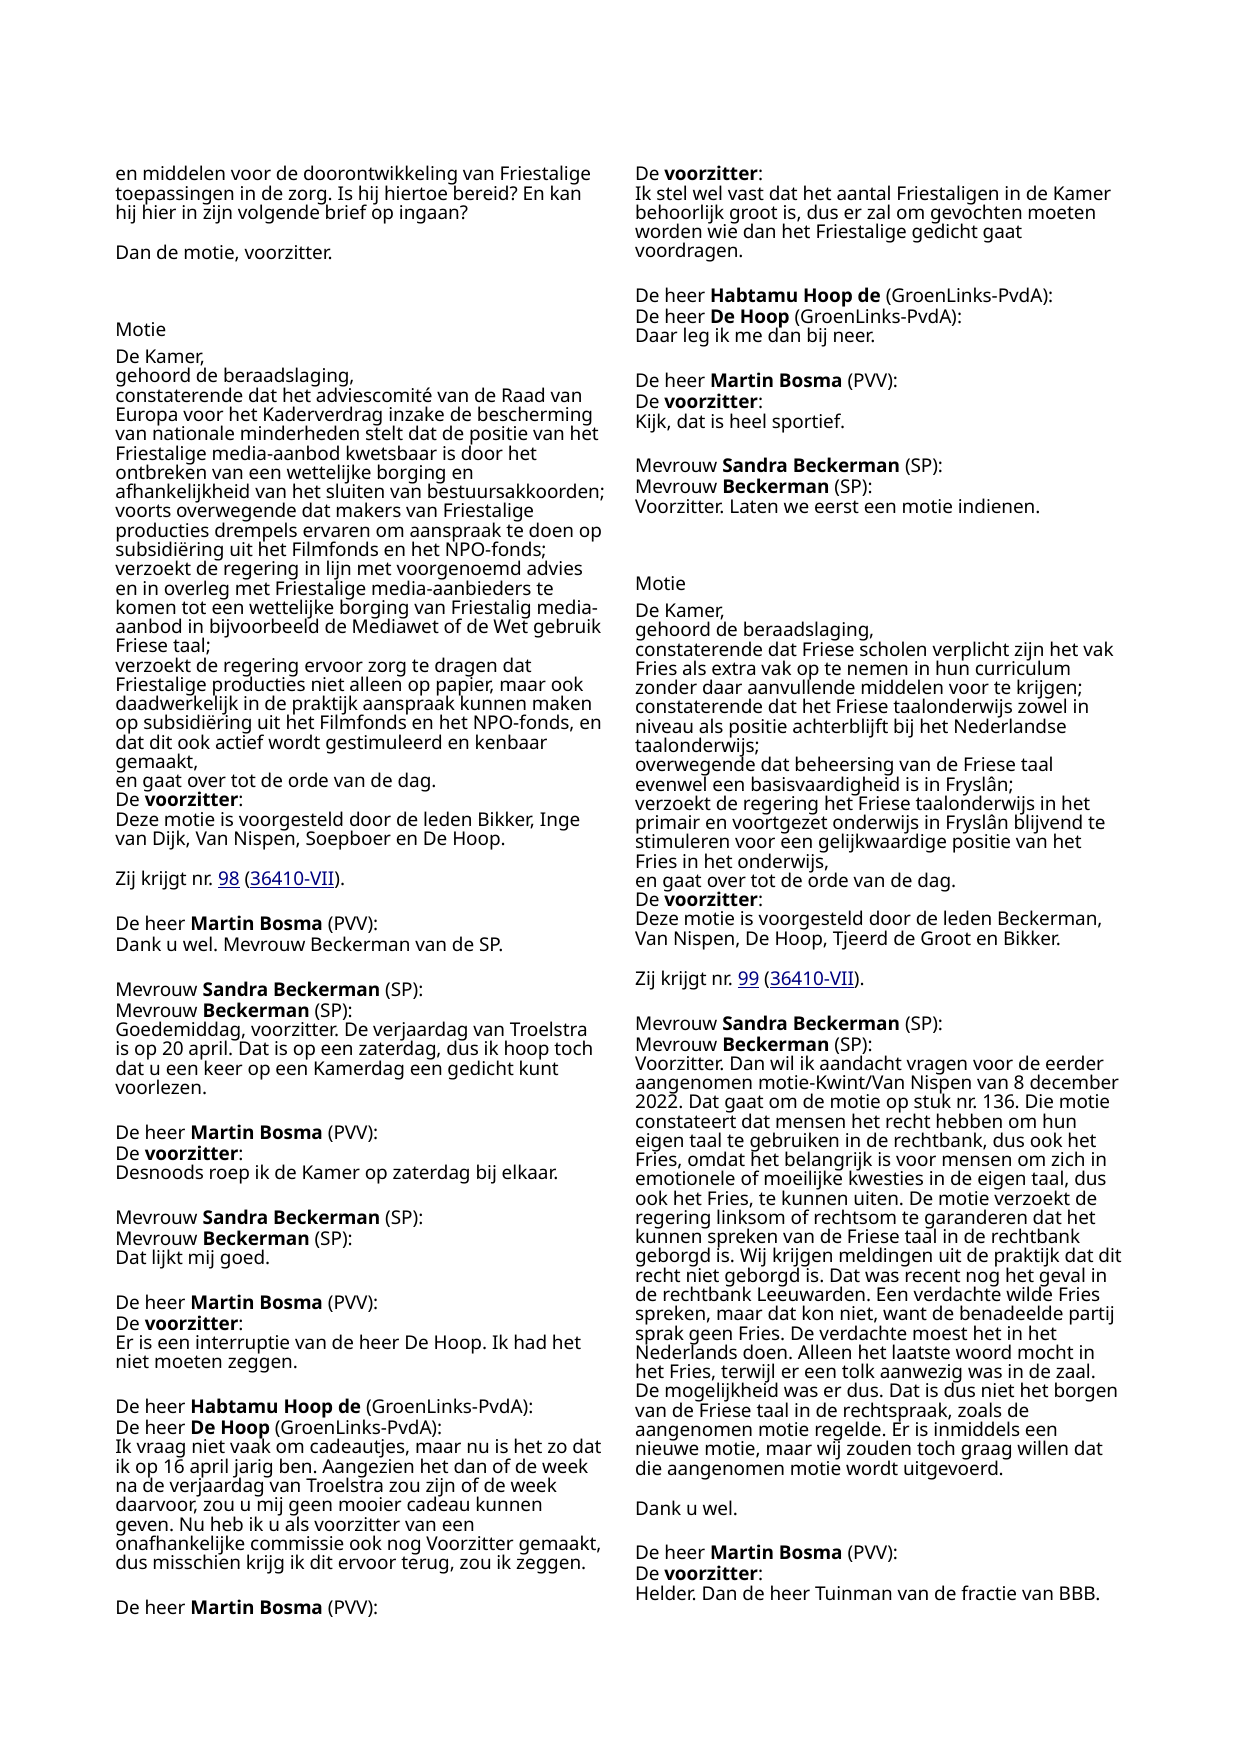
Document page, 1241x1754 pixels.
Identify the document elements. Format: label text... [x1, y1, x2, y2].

text Daar leg ik me dan bij neer. [635, 327, 1125, 347]
text Dat lijkt mij goed. [115, 1249, 605, 1268]
text De voorzitter: [635, 165, 1125, 184]
text Dan de motie, voorzitter. [115, 244, 605, 263]
text De heer De Hoop (GroenLinks-PvdA): [635, 308, 1125, 327]
text Deze motie is voorgesteld door de leden Bikker, Inge van Dijk, Van Nispen, Soepboer en De Hoop. [115, 811, 605, 849]
text Zij krijgt nr. 98 (36410-VII). [115, 870, 605, 889]
text Mevrouw Beckerman (SP): [635, 478, 1125, 498]
text Mevrouw Sandra Beckerman (SP): [635, 1010, 1125, 1036]
text Zij krijgt nr. 99 (36410-VII). [635, 970, 1125, 989]
text verzoekt de regering ervoor zorg te dragen dat Friestalige producties niet alleen op papier, maar ook daadwerkelijk in de praktijk aanspraak kunnen maken op subsidiëring uit het Filmfonds en het NPO-fonds, en dat dit ook actief wordt gestimuleerd en kenbaar gemaakt, [115, 657, 605, 772]
text Mevrouw Sandra Beckerman (SP): [635, 453, 1125, 478]
text De heer Habtamu Hoop de (GroenLinks-PvdA): [635, 282, 1125, 308]
text en middelen voor de doorontwikkeling van Friestalige toepassingen in de zorg. Is hij hiertoe bereid? En kan hij hier in zijn volgende brief op ingaan? [115, 165, 605, 223]
text Mevrouw Beckerman (SP): [635, 1036, 1125, 1055]
text constaterende dat Friese scholen verplicht zijn het vak Fries als extra vak op te nemen in hun curriculum zonder daar aanvullende middelen voor te krijgen; [635, 641, 1125, 698]
text De Kamer, [115, 348, 605, 367]
text De voorzitter: [635, 393, 1125, 413]
text Helder. Dan de heer Tuinman van de fractie van BBB. [635, 1584, 1125, 1604]
text Voorzitter. Dan wil ik aandacht vragen voor de eerder aangenomen motie-Kwint/Van Nispen van 8 december 2022. Dat gaat om de motie op stuk nr. 136. Die motie constateert dat mensen het recht hebben om hun eigen taal te gebruiken in de rechtbank, dus ook het Fries, omdat het belangrijk is voor mensen om zich in emotionele of moeilijke kwesties in de eigen taal, dus ook het Fries, te kunnen uiten. De motie verzoekt de regering linksom of rechtsom te garanderen dat het kunnen spreken van de Friese taal in de rechtbank geborgd is. Wij krijgen meldingen uit de praktijk dat dit recht niet geborgd is. Dat was recent nog het geval in de rechtbank Leeuwarden. Een verdachte wilde Fries spreken, maar dat kon niet, want de benadeelde partij sprak geen Fries. De verdachte moest het in het Nederlands doen. Alleen het laatste woord mocht in het Fries, terwijl er een tolk aanwezig was in de zaal. De mogelijkheid was er dus. Dat is dus niet het borgen van de Friese taal in de rechtspraak, zoals de aangenomen motie regelde. Er is inmiddels een nieuwe motie, maar wij zouden toch graag willen dat die aangenomen motie wordt uitgevoerd. [635, 1055, 1125, 1479]
text De heer Martin Bosma (PVV): [635, 368, 1125, 393]
text De heer De Hoop (GroenLinks-PvdA): [115, 1419, 605, 1438]
text Ik stel wel vast dat het aantal Friestaligen in de Kamer behoorlijk groot is, dus er zal om gevochten moeten worden wie dan het Friestalige gedicht gaat voordragen. [635, 184, 1125, 262]
text De voorzitter: [115, 1315, 605, 1334]
text gehoord de beraadslaging, [115, 367, 605, 387]
text De Kamer, [635, 602, 1125, 621]
text Motie [635, 570, 1125, 596]
text De heer Martin Bosma (PVV): [115, 1119, 605, 1144]
text Goedemiddag, voorzitter. De verjaardag van Troelstra is op 20 april. Dat is op een zaterdag, dus ik hoop toch dat u een keer op een Kamerdag een gedicht kunt voorlezen. [115, 1021, 605, 1098]
text constaterende dat het Friese taalonderwijs zowel in niveau als positie achterblijft bij het Nederlandse taalonderwijs; [635, 698, 1125, 756]
text De heer Habtamu Hoop de (GroenLinks-PvdA): [115, 1393, 605, 1419]
text Kijk, dat is heel sportief. [635, 413, 1125, 432]
text voorts overwegende dat makers van Friestalige producties drempels ervaren om aanspraak te doen op subsidiëring uit het Filmfonds en het NPO-fonds; [115, 502, 605, 560]
text Mevrouw Sandra Beckerman (SP): [115, 1204, 605, 1230]
text gehoord de beraadslaging, [635, 621, 1125, 641]
text Mevrouw Sandra Beckerman (SP): [115, 976, 605, 1002]
text De heer Martin Bosma (PVV): [115, 910, 605, 936]
text De heer Martin Bosma (PVV): [115, 1289, 605, 1315]
text Desnoods roep ik de Kamer op zaterdag bij elkaar. [115, 1164, 605, 1183]
text De voorzitter: [635, 1565, 1125, 1584]
text Mevrouw Beckerman (SP): [115, 1002, 605, 1021]
text Dank u wel. Mevrouw Beckerman van de SP. [115, 936, 605, 955]
text en gaat over tot de orde van de dag. [635, 872, 1125, 891]
text De heer Martin Bosma (PVV): [115, 1594, 605, 1620]
text Voorzitter. Laten we eerst een motie indienen. [635, 498, 1125, 517]
text Er is een interruptie van de heer De Hoop. Ik had het niet moeten zeggen. [115, 1334, 605, 1373]
text verzoekt de regering in lijn met voorgenoemd advies en in overleg met Friestalige media-aanbieders te komen tot een wettelijke borging van Friestalig media-aanbod in bijvoorbeeld de Mediawet of de Wet gebruik Friese taal; [115, 560, 605, 657]
text Mevrouw Beckerman (SP): [115, 1230, 605, 1249]
text Ik vraag niet vaak om cadeautjes, maar nu is het zo dat ik op 16 april jarig ben. Aangezien het dan of de week na de verjaardag van Troelstra zou zijn of de week daarvoor, zou u mij geen mooier cadeau kunnen geven. Nu heb ik u als voorzitter van een onafhankelijke commissie ook nog Voorzitter gemaakt, dus misschien krijg ik dit ervoor terug, zou ik zeggen. [115, 1438, 605, 1573]
text Deze motie is voorgesteld door de leden Beckerman, Van Nispen, De Hoop, Tjeerd de Groot en Bikker. [635, 910, 1125, 949]
text Dank u wel. [635, 1499, 1125, 1519]
text De voorzitter: [115, 791, 605, 811]
text constaterende dat het adviescomité van de Raad van Europa voor het Kaderverdrag inzake de bescherming van nationale minderheden stelt dat de positie van het Friestalige media-aanbod kwetsbaar is door het ontbreken van een wettelijke borging en afhankelijkheid van het sluiten van bestuursakkoorden; [115, 387, 605, 502]
text Motie [115, 317, 605, 342]
text en gaat over tot de orde van de dag. [115, 772, 605, 791]
text verzoekt de regering het Friese taalonderwijs in het primair en voortgezet onderwijs in Fryslân blijvend te stimuleren voor een gelijkwaardige positie van het Fries in het onderwijs, [635, 795, 1125, 872]
text overwegende dat beheersing van de Friese taal evenwel een basisvaardigheid is in Fryslân; [635, 756, 1125, 795]
text De voorzitter: [635, 891, 1125, 910]
text De heer Martin Bosma (PVV): [635, 1539, 1125, 1565]
text De voorzitter: [115, 1144, 605, 1164]
